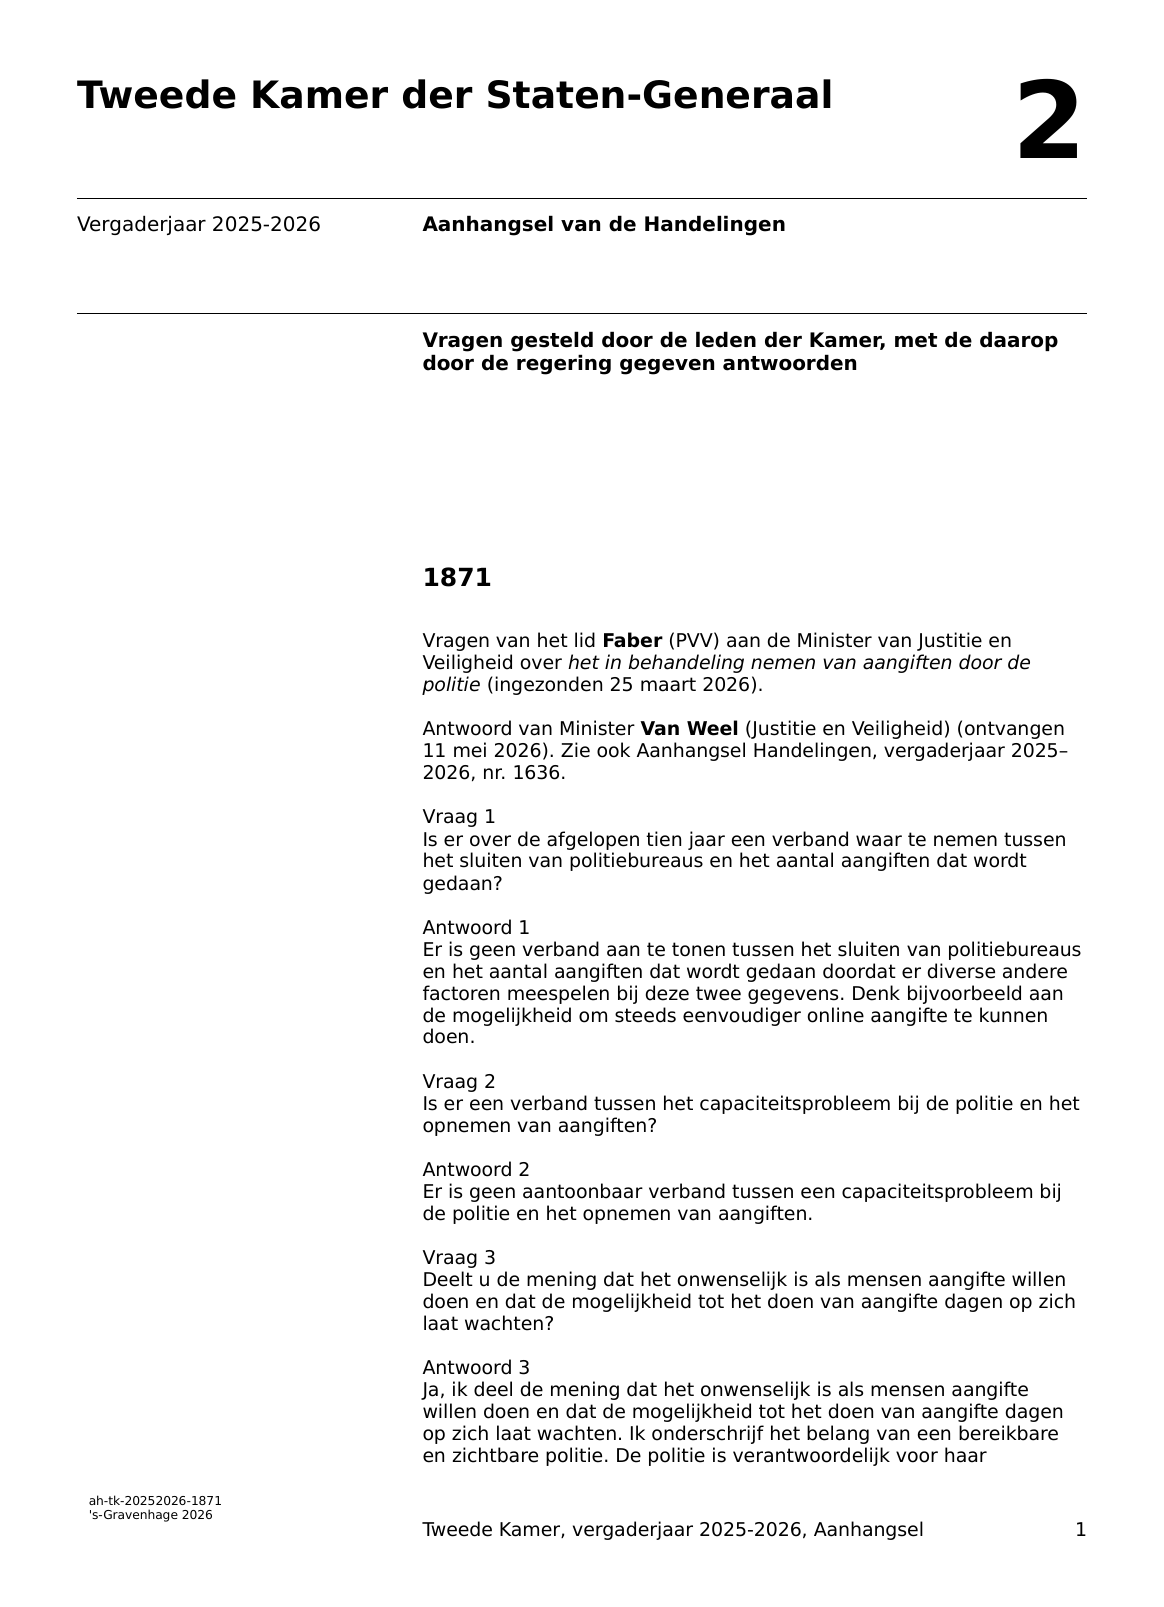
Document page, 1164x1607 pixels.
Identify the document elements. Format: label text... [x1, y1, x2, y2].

table_cell Vergaderjaar 2025-2026 [77, 199, 422, 313]
text 's-Gravenhage 2026 [88, 1508, 323, 1522]
table_header 2 [886, 59, 1087, 198]
text Antwoord 1 [422, 917, 1087, 938]
text Er is geen verband aan te tonen tussen het sluiten van politiebureaus en het aantal aangiften dat wordt gedaan doordat er diverse andere factoren meespelen bij deze twee gegevens. Denk bijvoorbeeld aan de mogelijkheid om steeds eenvoudiger online aangifte te kunnen doen. [422, 938, 1087, 1048]
text Vraag 3 [422, 1247, 1087, 1269]
table_cell Aanhangsel van de Handelingen [422, 199, 1087, 313]
text Antwoord 3 [422, 1357, 1087, 1379]
text Is er een verband tussen het capaciteitsprobleem bij de politie en het opnemen van aangiften? [422, 1093, 1087, 1137]
table_header Tweede Kamer der Staten-Generaal [77, 59, 886, 198]
text Is er over de afgelopen tien jaar een verband waar te nemen tussen het sluiten van politiebureaus en het aantal aangiften dat wordt gedaan? [422, 828, 1087, 894]
text Antwoord van Minister Van Weel (Justitie en Veiligheid) (ontvangen 11 mei 2026). Zie ook Aanhangsel Handelingen, vergaderjaar 2025–2026, nr. 1636. [422, 718, 1087, 784]
table_cell [77, 314, 422, 375]
text Vraag 1 [422, 806, 1087, 828]
text Vraag 2 [422, 1071, 1087, 1093]
text Er is geen aantoonbaar verband tussen een capaciteitsprobleem bij de politie en het opnemen van aangiften. [422, 1181, 1087, 1225]
table_cell Vragen gesteld door de leden der Kamer, met de daarop door de regering gegeven antwoorden [422, 314, 1087, 375]
text ah-tk-20252026-1871 [88, 1494, 323, 1508]
text Vragen van het lid Faber (PVV) aan de Minister van Justitie en Veiligheid over het in behandeling nemen van aangiften door de politie (ingezonden 25 maart 2026). [422, 630, 1087, 696]
text 1871 [422, 563, 1087, 592]
text Ja, ik deel de mening dat het onwenselijk is als mensen aangifte willen doen en dat de mogelijkheid tot het doen van aangifte dagen op zich laat wachten. Ik onderschrijf het belang van een bereikbare en zichtbare politie. De politie is verantwoordelijk voor haar [422, 1379, 1087, 1467]
text Antwoord 2 [422, 1159, 1087, 1181]
text Deelt u de mening dat het onwenselijk is als mensen aangifte willen doen en dat de mogelijkheid tot het doen van aangifte dagen op zich laat wachten? [422, 1269, 1087, 1335]
